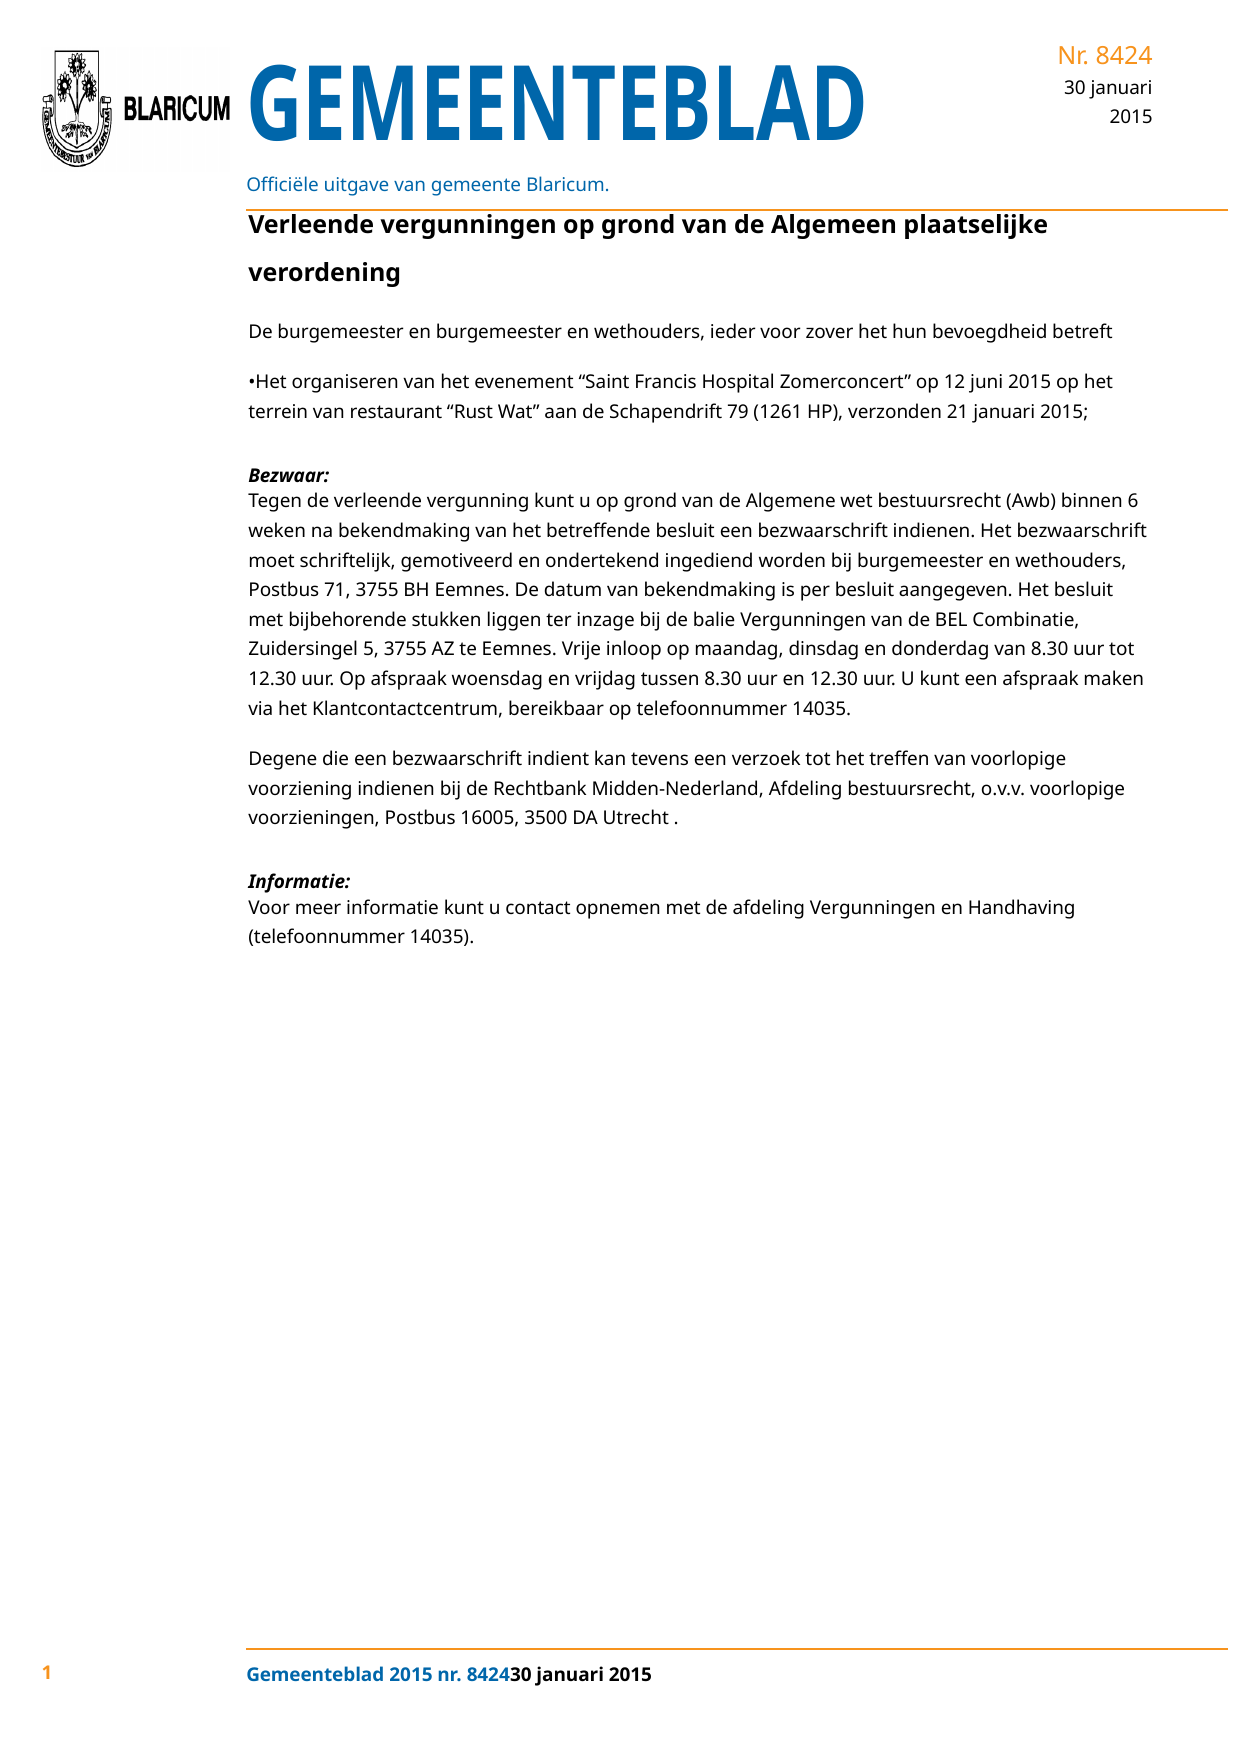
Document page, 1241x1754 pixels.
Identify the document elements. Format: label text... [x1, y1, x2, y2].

text Voor meer informatie kunt u contact opnemen met de afdeling Vergunningen en Handhaving (telefoonnummer 14035). [248, 894, 1152, 949]
text Verleende vergunningen op grond van de Algemeen plaatselijke verordening [248, 211, 1152, 288]
text De burgemeester en burgemeester en wethouders, ieder voor zover het hun bevoegdheid betreft [248, 318, 1152, 344]
text •Het organiseren van het evenement “Saint Francis Hospital Zomerconcert” op 12 juni 2015 op het terrein van restaurant “Rust Wat” aan de Schapendrift 79 (1261 HP), verzonden 21 januari 2015; [248, 368, 1152, 424]
text Degene die een bezwaarschrift indient kan tevens een verzoek tot het treffen van voorlopige voorziening indienen bij de Rechtbank Midden-Nederland, Afdeling bestuursrecht, o.v.v. voorlopige voorzieningen, Postbus 16005, 3500 DA Utrecht . [248, 745, 1152, 830]
text Bezwaar: [248, 462, 1152, 488]
text Tegen de verleende vergunning kunt u op grond van de Algemene wet bestuursrecht (Awb) binnen 6 weken na bekendmaking van het betreffende besluit een bezwaarschrift indienen. Het bezwaarschrift moet schriftelijk, gemotiveerd en ondertekend ingediend worden bij burgemeester en wethouders, Postbus 71, 3755 BH Eemnes. De datum van bekendmaking is per besluit aangegeven. Het besluit met bijbehorende stukken liggen ter inzage bij de balie Vergunningen van de BEL Combinatie, Zuidersingel 5, 3755 AZ te Eemnes. Vrije inloop op maandag, dinsdag en donderdag van 8.30 uur tot 12.30 uur. Op afspraak woensdag en vrijdag tussen 8.30 uur en 12.30 uur. U kunt een afspraak maken via het Klantcontactcentrum, bereikbaar op telefoonnummer 14035. [248, 488, 1152, 720]
text Informatie: [248, 868, 1152, 894]
picture [41, 47, 231, 172]
